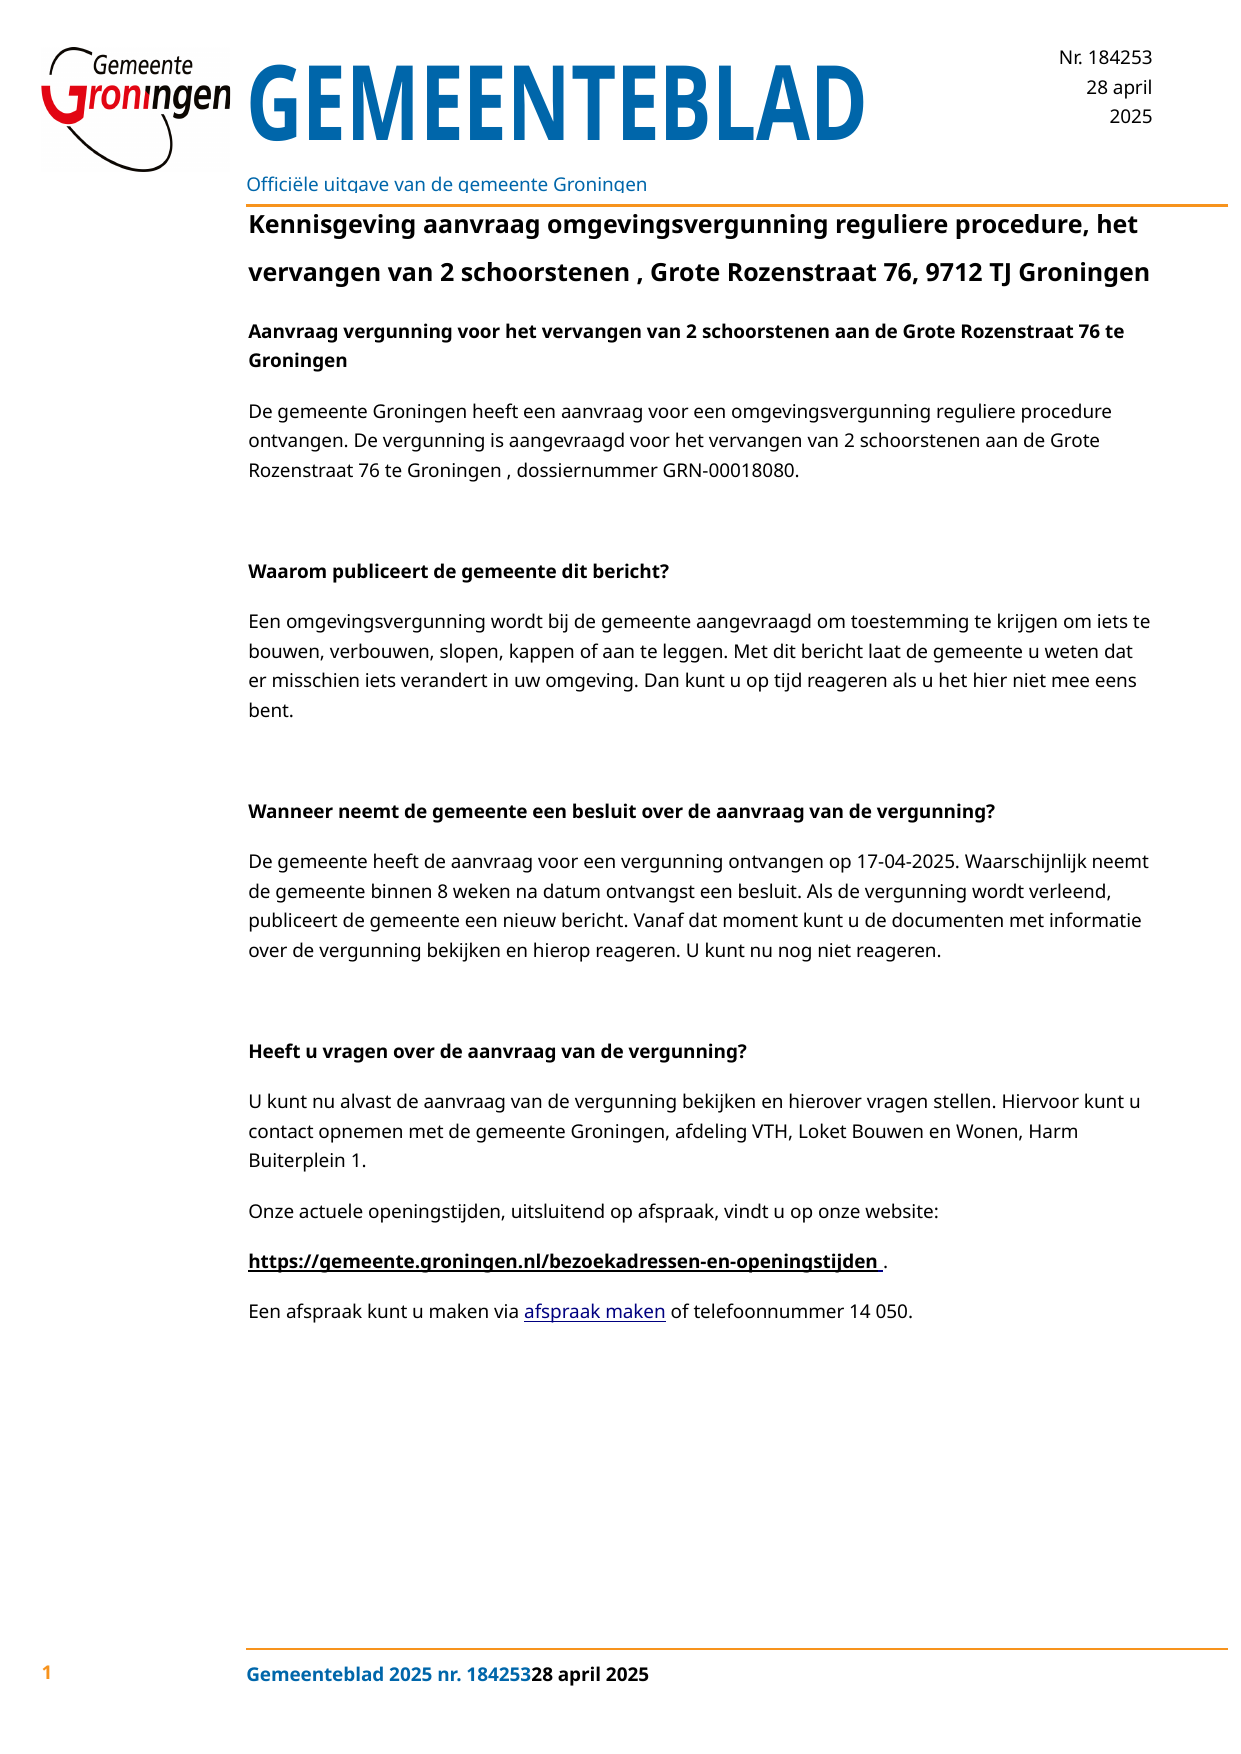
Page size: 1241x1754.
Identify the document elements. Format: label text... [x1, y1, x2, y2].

text De gemeente Groningen heeft een aanvraag voor een omgevingsvergunning reguliere procedure ontvangen. De vergunning is aangevraagd voor het vervangen van 2 schoorstenen aan de Grote Rozenstraat 76 te Groningen , dossiernummer GRN-00018080. [248, 398, 1152, 483]
text De gemeente heeft de aanvraag voor een vergunning ontvangen op 17-04-2025. Waarschijnlijk neemt de gemeente binnen 8 weken na datum ontvangst een besluit. Als de vergunning wordt verleend, publiceert de gemeente een nieuw bericht. Vanaf dat moment kunt u de documenten met informatie over de vergunning bekijken en hierop reageren. U kunt nu nog niet reageren. [248, 848, 1152, 963]
text https://gemeente.groningen.nl/bezoekadressen-en-openingstijden . [248, 1248, 1152, 1274]
text Onze actuele openingstijden, uitsluitend op afspraak, vindt u op onze website: [248, 1198, 1152, 1224]
picture [41, 47, 231, 172]
text Waarom publiceert de gemeente dit bericht? [248, 558, 1152, 584]
text Een omgevingsvergunning wordt bij de gemeente aangevraagd om toestemming te krijgen om iets te bouwen, verbouwen, slopen, kappen of aan te leggen. Met dit bericht laat de gemeente u weten dat er misschien iets verandert in uw omgeving. Dan kunt u op tijd reageren als u het hier niet mee eens bent. [248, 608, 1152, 723]
text U kunt nu alvast de aanvraag van de vergunning bekijken en hierover vragen stellen. Hiervoor kunt u contact opnemen met de gemeente Groningen, afdeling VTH, Loket Bouwen en Wonen, Harm Buiterplein 1. [248, 1088, 1152, 1173]
text Wanneer neemt de gemeente een besluit over de aanvraag van de vergunning? [248, 798, 1152, 824]
text Een afspraak kunt u maken via afspraak maken of telefoonnummer 14 050. [248, 1299, 1152, 1324]
text Heeft u vragen over de aanvraag van de vergunning? [248, 1038, 1152, 1064]
text Aanvraag vergunning voor het vervangen van 2 schoorstenen aan de Grote Rozenstraat 76 te Groningen [248, 318, 1152, 373]
text Kennisgeving aanvraag omgevingsvergunning reguliere procedure, het vervangen van 2 schoorstenen , Grote Rozenstraat 76, 9712 TJ Groningen [248, 207, 1152, 288]
